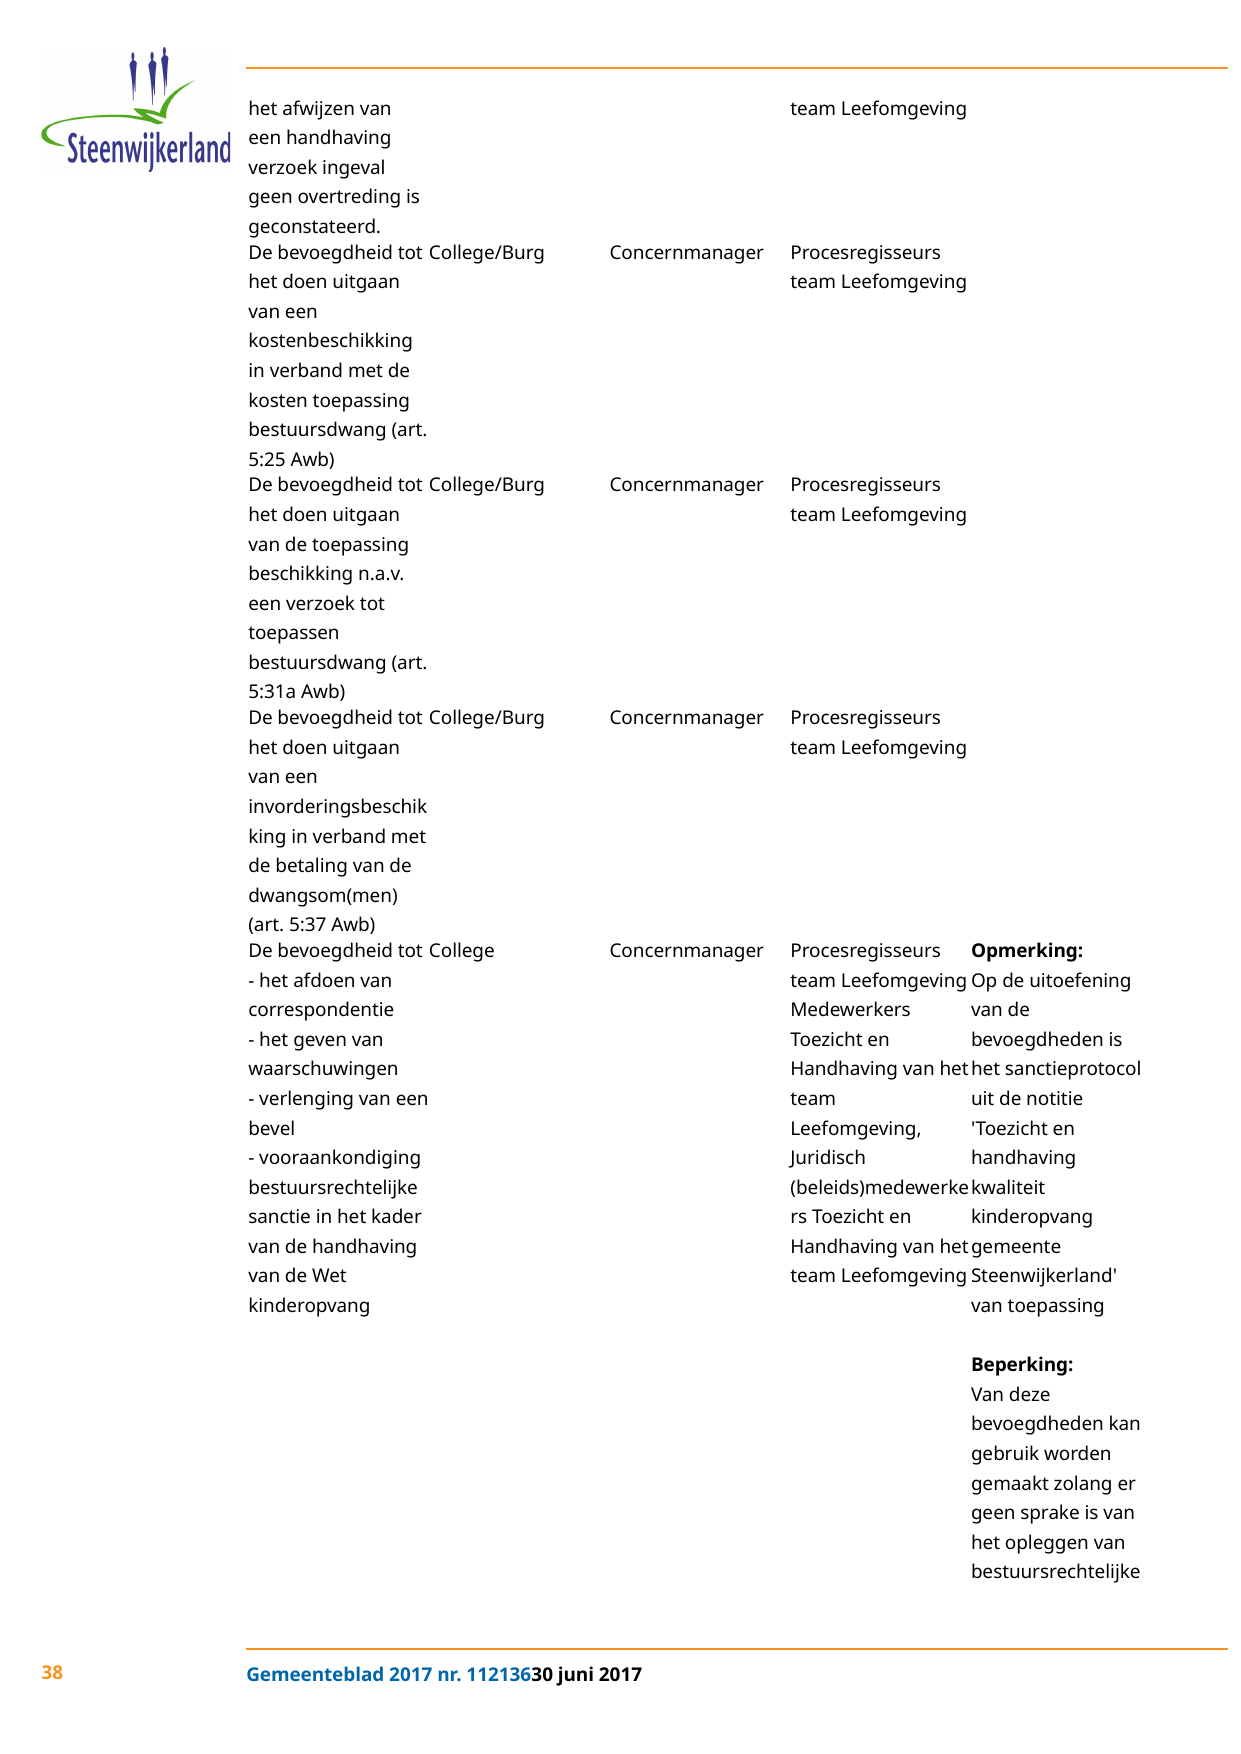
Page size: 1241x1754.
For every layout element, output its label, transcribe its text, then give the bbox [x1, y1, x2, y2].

table_cell Procesregisseurs team Leefomgeving Medewerkers Toezicht en Handhaving van het team Leefomgeving, Juridisch (beleids)medewerkers Toezicht en Handhaving van het team Leefomgeving [790, 937, 971, 1584]
table_cell College/Burg [429, 705, 609, 937]
table_cell het afwijzen van een handhaving verzoek ingeval geen overtreding is geconstateerd. [248, 95, 429, 239]
table_cell De bevoegdheid tot het doen uitgaan van een invorderingsbeschikking in verband met de betaling van de dwangsom(men) (art. 5:37 Awb) [248, 705, 429, 937]
table_cell Opmerking: Op de uitoefening van de bevoegdheden is het sanctieprotocol uit de notitie 'Toezicht en handhaving kwaliteit kinderopvang gemeente Steenwijkerland' van toepassing Beperking: Van deze bevoegdheden kan gebruik worden gemaakt zolang er geen sprake is van het opleggen van bestuursrechtelijke [971, 937, 1152, 1584]
table_cell [971, 705, 1152, 937]
table_cell College [429, 937, 609, 1584]
table_cell Concernmanager [609, 239, 790, 472]
table_cell De bevoegdheid tot het doen uitgaan van een kostenbeschikking in verband met de kosten toepassing bestuursdwang (art. 5:25 Awb) [248, 239, 429, 472]
table_cell College/Burg [429, 472, 609, 704]
table_cell College/Burg [429, 239, 609, 472]
table_cell De bevoegdheid tot - het afdoen van correspondentie - het geven van waarschuwingen - verlenging van een bevel - vooraankondiging bestuursrechtelijke sanctie in het kader van de handhaving van de Wet kinderopvang [248, 937, 429, 1584]
table_cell [429, 95, 609, 239]
table_cell Procesregisseurs team Leefomgeving [790, 705, 971, 937]
table_cell [609, 95, 790, 239]
table_cell De bevoegdheid tot het doen uitgaan van de toepassing beschikking n.a.v. een verzoek tot toepassen bestuursdwang (art. 5:31a Awb) [248, 472, 429, 704]
table_cell Procesregisseurs team Leefomgeving [790, 472, 971, 704]
table_cell Concernmanager [609, 472, 790, 704]
table_cell [971, 472, 1152, 704]
table_cell Concernmanager [609, 705, 790, 937]
table_cell [971, 239, 1152, 472]
table_cell [971, 95, 1152, 239]
picture [41, 47, 231, 172]
table_cell team Leefomgeving [790, 95, 971, 239]
table_cell Concernmanager [609, 937, 790, 1584]
table_cell Procesregisseurs team Leefomgeving [790, 239, 971, 472]
